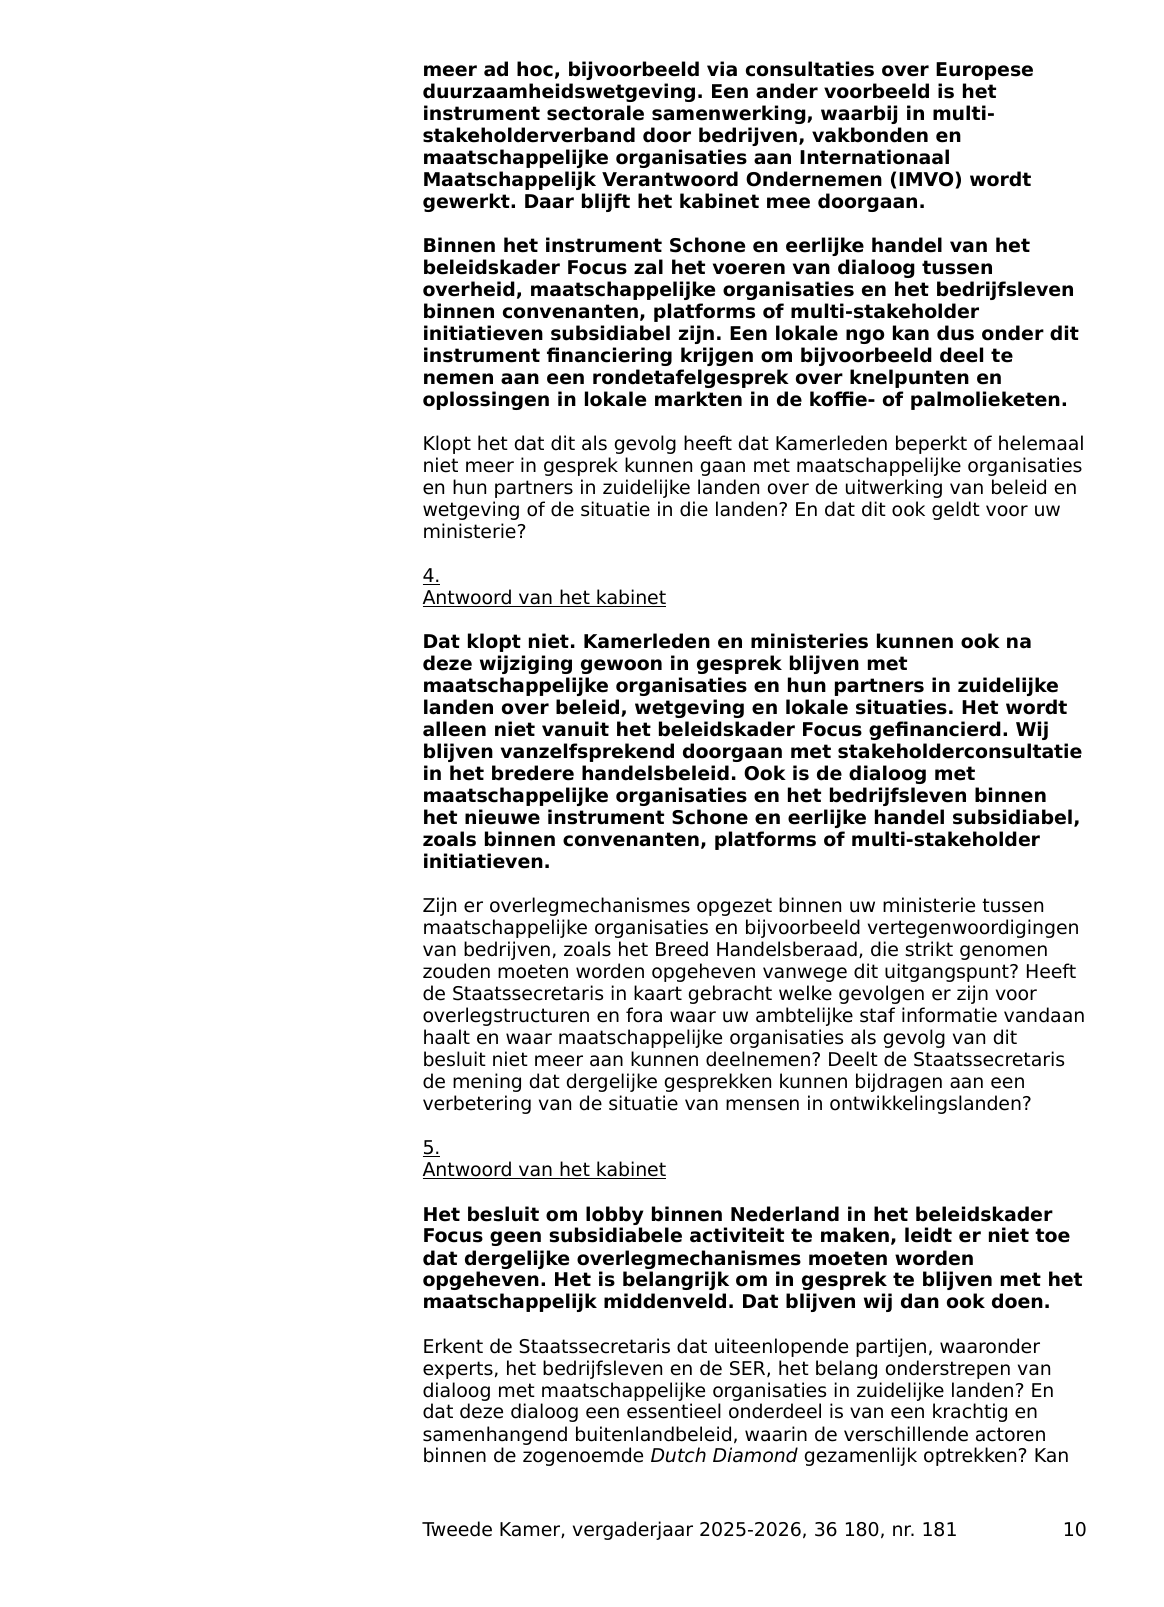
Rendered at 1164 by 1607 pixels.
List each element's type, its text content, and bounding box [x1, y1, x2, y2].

text Antwoord van het kabinet [422, 587, 1087, 609]
text Erkent de Staatssecretaris dat uiteenlopende partijen, waaronder experts, het bedrijfsleven en de SER, het belang onderstrepen van dialoog met maatschappelijke organisaties in zuidelijke landen? En dat deze dialoog een essentieel onderdeel is van een krachtig en samenhangend buitenlandbeleid, waarin de verschillende actoren binnen de zogenoemde Dutch Diamond gezamenlijk optrekken? Kan [422, 1336, 1087, 1467]
text Antwoord van het kabinet [422, 1159, 1087, 1181]
text Het besluit om lobby binnen Nederland in het beleidskader Focus geen subsidiabele activiteit te maken, leidt er niet toe dat dergelijke overlegmechanismes moeten worden opgeheven. Het is belangrijk om in gesprek te blijven met het maatschappelijk middenveld. Dat blijven wij dan ook doen. [422, 1203, 1087, 1313]
text meer ad hoc, bijvoorbeeld via consultaties over Europese duurzaamheidswetgeving. Een ander voorbeeld is het instrument sectorale samenwerking, waarbij in multi-stakeholderverband door bedrijven, vakbonden en maatschappelijke organisaties aan Internationaal Maatschappelijk Verantwoord Ondernemen (IMVO) wordt gewerkt. Daar blijft het kabinet mee doorgaan. [422, 59, 1087, 213]
text Zijn er overlegmechanismes opgezet binnen uw ministerie tussen maatschappelijke organisaties en bijvoorbeeld vertegenwoordigingen van bedrijven, zoals het Breed Handelsberaad, die strikt genomen zouden moeten worden opgeheven vanwege dit uitgangspunt? Heeft de Staatssecretaris in kaart gebracht welke gevolgen er zijn voor overlegstructuren en fora waar uw ambtelijke staf informatie vandaan haalt en waar maatschappelijke organisaties als gevolg van dit besluit niet meer aan kunnen deelnemen? Deelt de Staatssecretaris de mening dat dergelijke gesprekken kunnen bijdragen aan een verbetering van de situatie van mensen in ontwikkelingslanden? [422, 895, 1087, 1115]
text 5. [422, 1137, 1087, 1159]
text Binnen het instrument Schone en eerlijke handel van het beleidskader Focus zal het voeren van dialoog tussen overheid, maatschappelijke organisaties en het bedrijfsleven binnen convenanten, platforms of multi-stakeholder initiatieven subsidiabel zijn. Een lokale ngo kan dus onder dit instrument financiering krijgen om bijvoorbeeld deel te nemen aan een rondetafelgesprek over knelpunten en oplossingen in lokale markten in de koffie- of palmolieketen. [422, 235, 1087, 411]
text Klopt het dat dit als gevolg heeft dat Kamerleden beperkt of helemaal niet meer in gesprek kunnen gaan met maatschappelijke organisaties en hun partners in zuidelijke landen over de uitwerking van beleid en wetgeving of de situatie in die landen? En dat dit ook geldt voor uw ministerie? [422, 433, 1087, 543]
text 4. [422, 565, 1087, 587]
text Dat klopt niet. Kamerleden en ministeries kunnen ook na deze wijziging gewoon in gesprek blijven met maatschappelijke organisaties en hun partners in zuidelijke landen over beleid, wetgeving en lokale situaties. Het wordt alleen niet vanuit het beleidskader Focus gefinancierd. Wij blijven vanzelfsprekend doorgaan met stakeholderconsultatie in het bredere handelsbeleid. Ook is de dialoog met maatschappelijke organisaties en het bedrijfsleven binnen het nieuwe instrument Schone en eerlijke handel subsidiabel, zoals binnen convenanten, platforms of multi-stakeholder initiatieven. [422, 631, 1087, 873]
